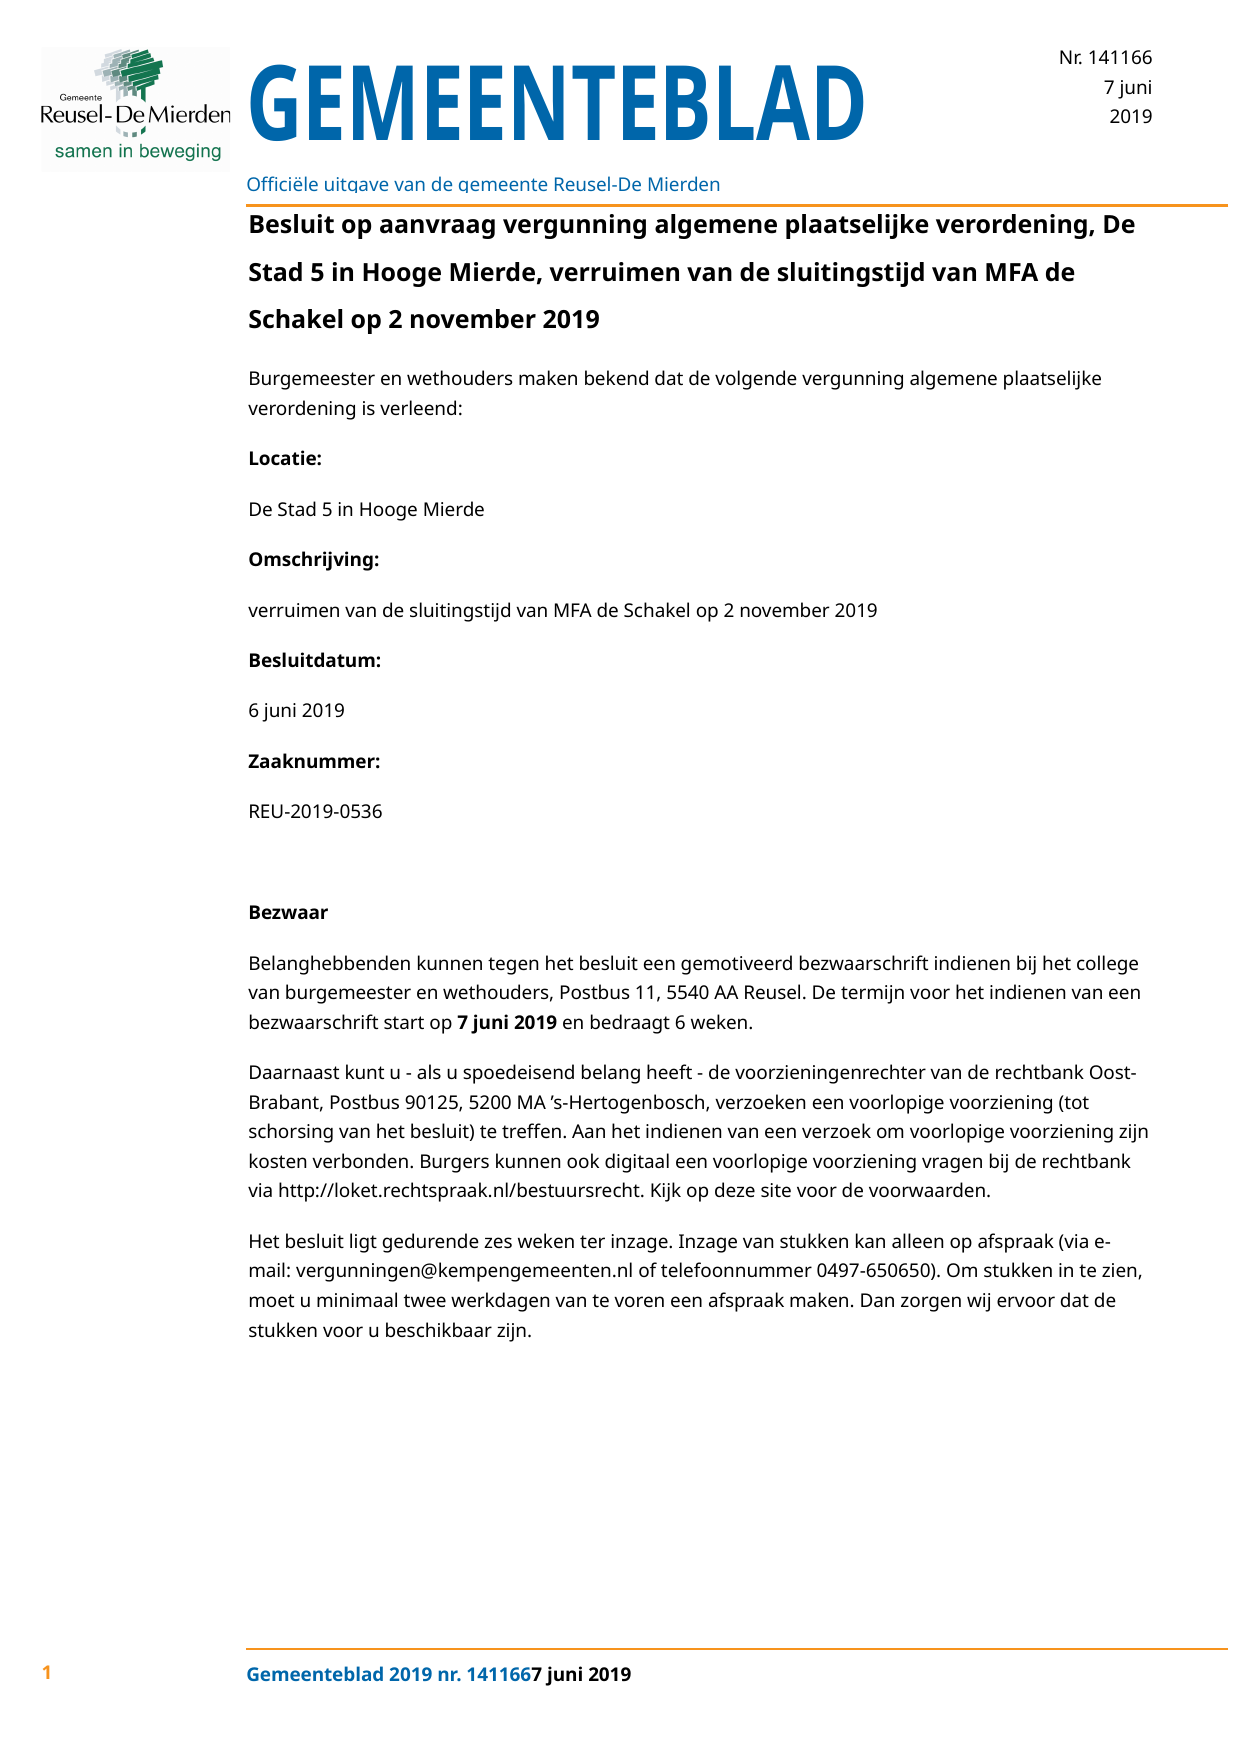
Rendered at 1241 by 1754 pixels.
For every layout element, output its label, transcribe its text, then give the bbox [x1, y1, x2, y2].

text Besluit op aanvraag vergunning algemene plaatselijke verordening, De Stad 5 in Hooge Mierde, verruimen van de sluitingstijd van MFA de Schakel op 2 november 2019 [248, 207, 1152, 336]
text Daarnaast kunt u - als u spoedeisend belang heeft - de voorzieningenrechter van de rechtbank Oost-Brabant, Postbus 90125, 5200 MA ’s-Hertogenbosch, verzoeken een voorlopige voorziening (tot schorsing van het besluit) te treffen. Aan het indienen van een verzoek om voorlopige voorziening zijn kosten verbonden. Burgers kunnen ook digitaal een voorlopige voorziening vragen bij de rechtbank via http://loket.rechtspraak.nl/bestuursrecht. Kijk op deze site voor de voorwaarden. [248, 1059, 1152, 1203]
text REU-2019-0536 [248, 798, 1152, 824]
text Belanghebbenden kunnen tegen het besluit een gemotiveerd bezwaarschrift indienen bij het college van burgemeester en wethouders, Postbus 11, 5540 AA Reusel. De termijn voor het indienen van een bezwaarschrift start op 7 juni 2019 en bedraagt 6 weken. [248, 950, 1152, 1034]
text Het besluit ligt gedurende zes weken ter inzage. Inzage van stukken kan alleen op afspraak (via e-mail: vergunningen@kempengemeenten.nl of telefoonnummer 0497-650650). Om stukken in te zien, moet u minimaal twee werkdagen van te voren een afspraak maken. Dan zorgen wij ervoor dat de stukken voor u beschikbaar zijn. [248, 1228, 1152, 1342]
text De Stad 5 in Hooge Mierde [248, 496, 1152, 522]
text Bezwaar [248, 899, 1152, 925]
picture [41, 47, 231, 172]
text Omschrijving: [248, 546, 1152, 572]
text verruimen van de sluitingstijd van MFA de Schakel op 2 november 2019 [248, 597, 1152, 622]
text Zaaknummer: [248, 748, 1152, 774]
text 6 juni 2019 [248, 698, 1152, 723]
text Burgemeester en wethouders maken bekend dat de volgende vergunning algemene plaatselijke verordening is verleend: [248, 366, 1152, 421]
text Besluitdatum: [248, 647, 1152, 673]
text Locatie: [248, 446, 1152, 471]
